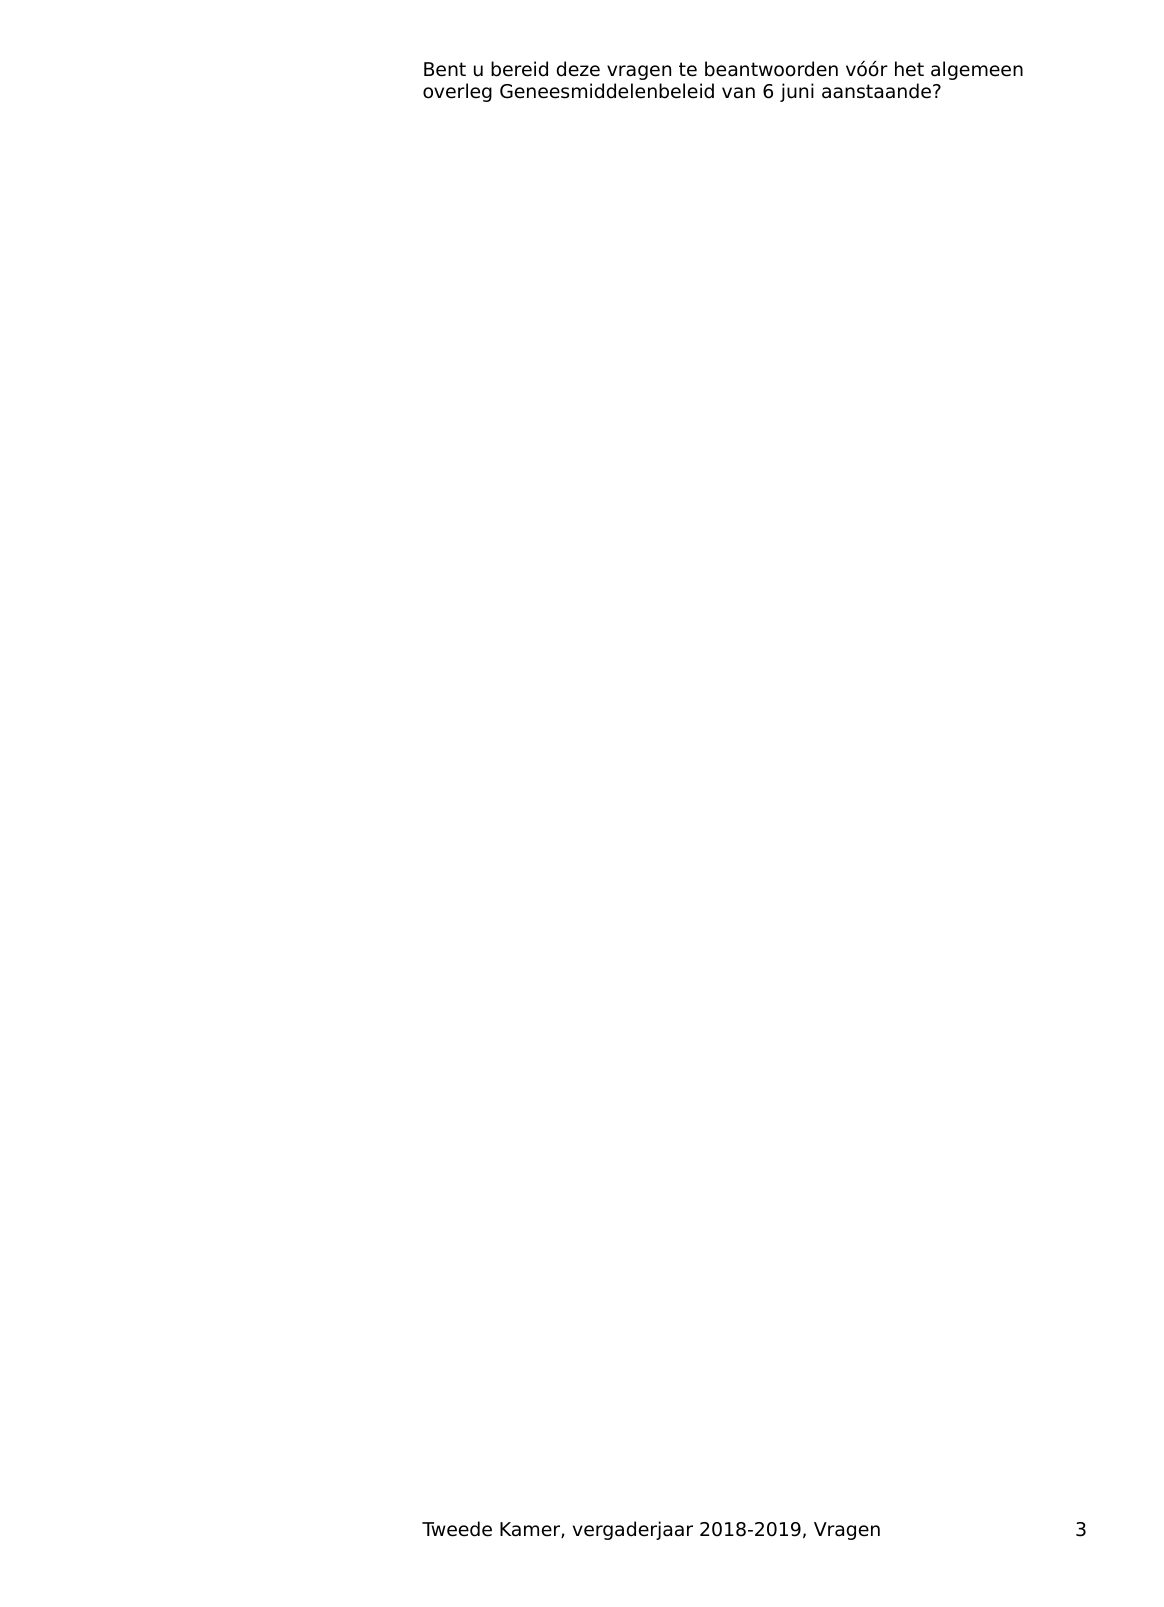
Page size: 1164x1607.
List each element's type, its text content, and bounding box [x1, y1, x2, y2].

text Bent u bereid deze vragen te beantwoorden vóór het algemeen overleg Geneesmiddelenbeleid van 6 juni aanstaande? [422, 59, 1087, 103]
